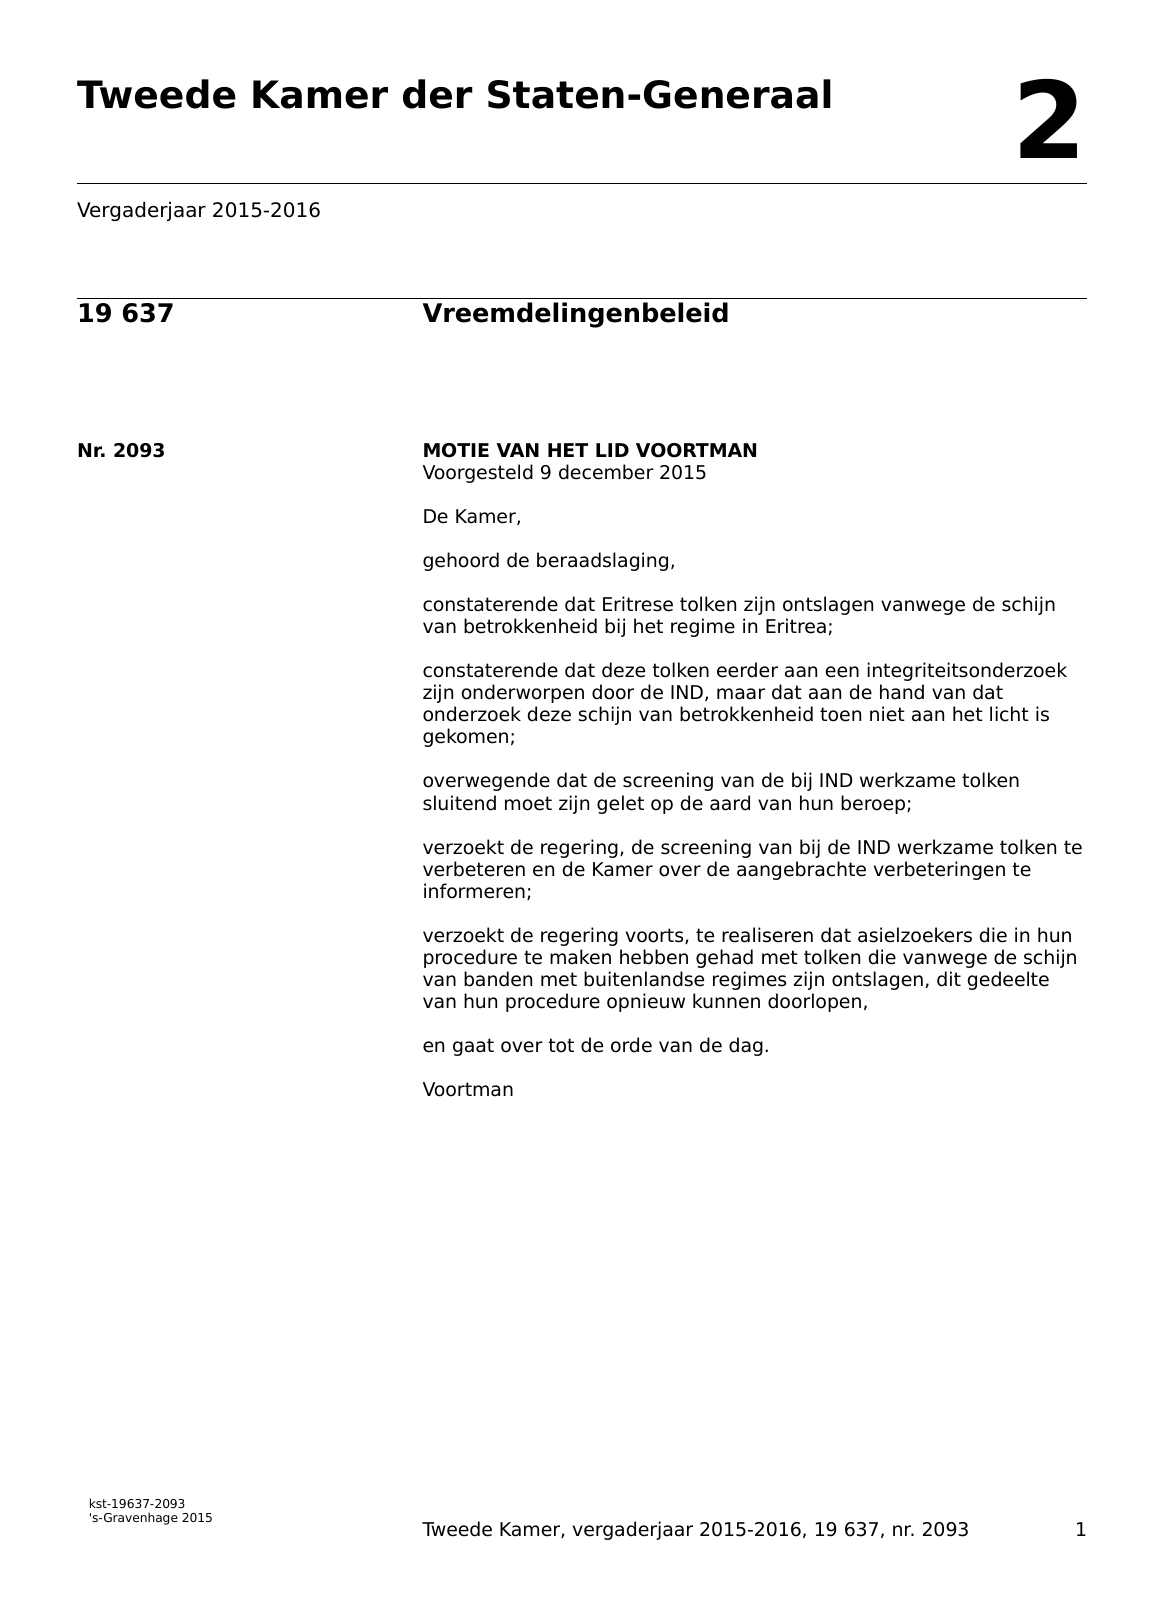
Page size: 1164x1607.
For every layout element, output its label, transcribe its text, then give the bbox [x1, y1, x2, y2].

subtitle 19 637 Vreemdelingenbeleid [77, 299, 1087, 329]
text verzoekt de regering voorts, te realiseren dat asielzoekers die in hun procedure te maken hebben gehad met tolken die vanwege de schijn van banden met buitenlandse regimes zijn ontslagen, dit gedeelte van hun procedure opnieuw kunnen doorlopen, [422, 925, 1087, 1013]
text gehoord de beraadslaging, [422, 550, 1087, 572]
subtitle Nr. 2093 MOTIE VAN HET LID VOORTMAN [77, 440, 1087, 462]
table_cell Vergaderjaar 2015-2016 [77, 184, 1087, 298]
text constaterende dat Eritrese tolken zijn ontslagen vanwege de schijn van betrokkenheid bij het regime in Eritrea; [422, 594, 1087, 638]
text overwegende dat de screening van de bij IND werkzame tolken sluitend moet zijn gelet op de aard van hun beroep; [422, 770, 1087, 814]
table_header Tweede Kamer der Staten-Generaal [77, 59, 886, 183]
table_header 2 [886, 59, 1087, 183]
text constaterende dat deze tolken eerder aan een integriteitsonderzoek zijn onderworpen door de IND, maar dat aan de hand van dat onderzoek deze schijn van betrokkenheid toen niet aan het licht is gekomen; [422, 660, 1087, 748]
text De Kamer, [422, 506, 1087, 528]
text 's-Gravenhage 2015 [88, 1511, 323, 1525]
text kst-19637-2093 [88, 1497, 323, 1511]
text en gaat over tot de orde van de dag. [422, 1035, 1087, 1057]
text verzoekt de regering, de screening van bij de IND werkzame tolken te verbeteren en de Kamer over de aangebrachte verbeteringen te informeren; [422, 837, 1087, 902]
text Voorgesteld 9 december 2015 [422, 462, 1087, 484]
text Voortman [422, 1079, 1087, 1101]
